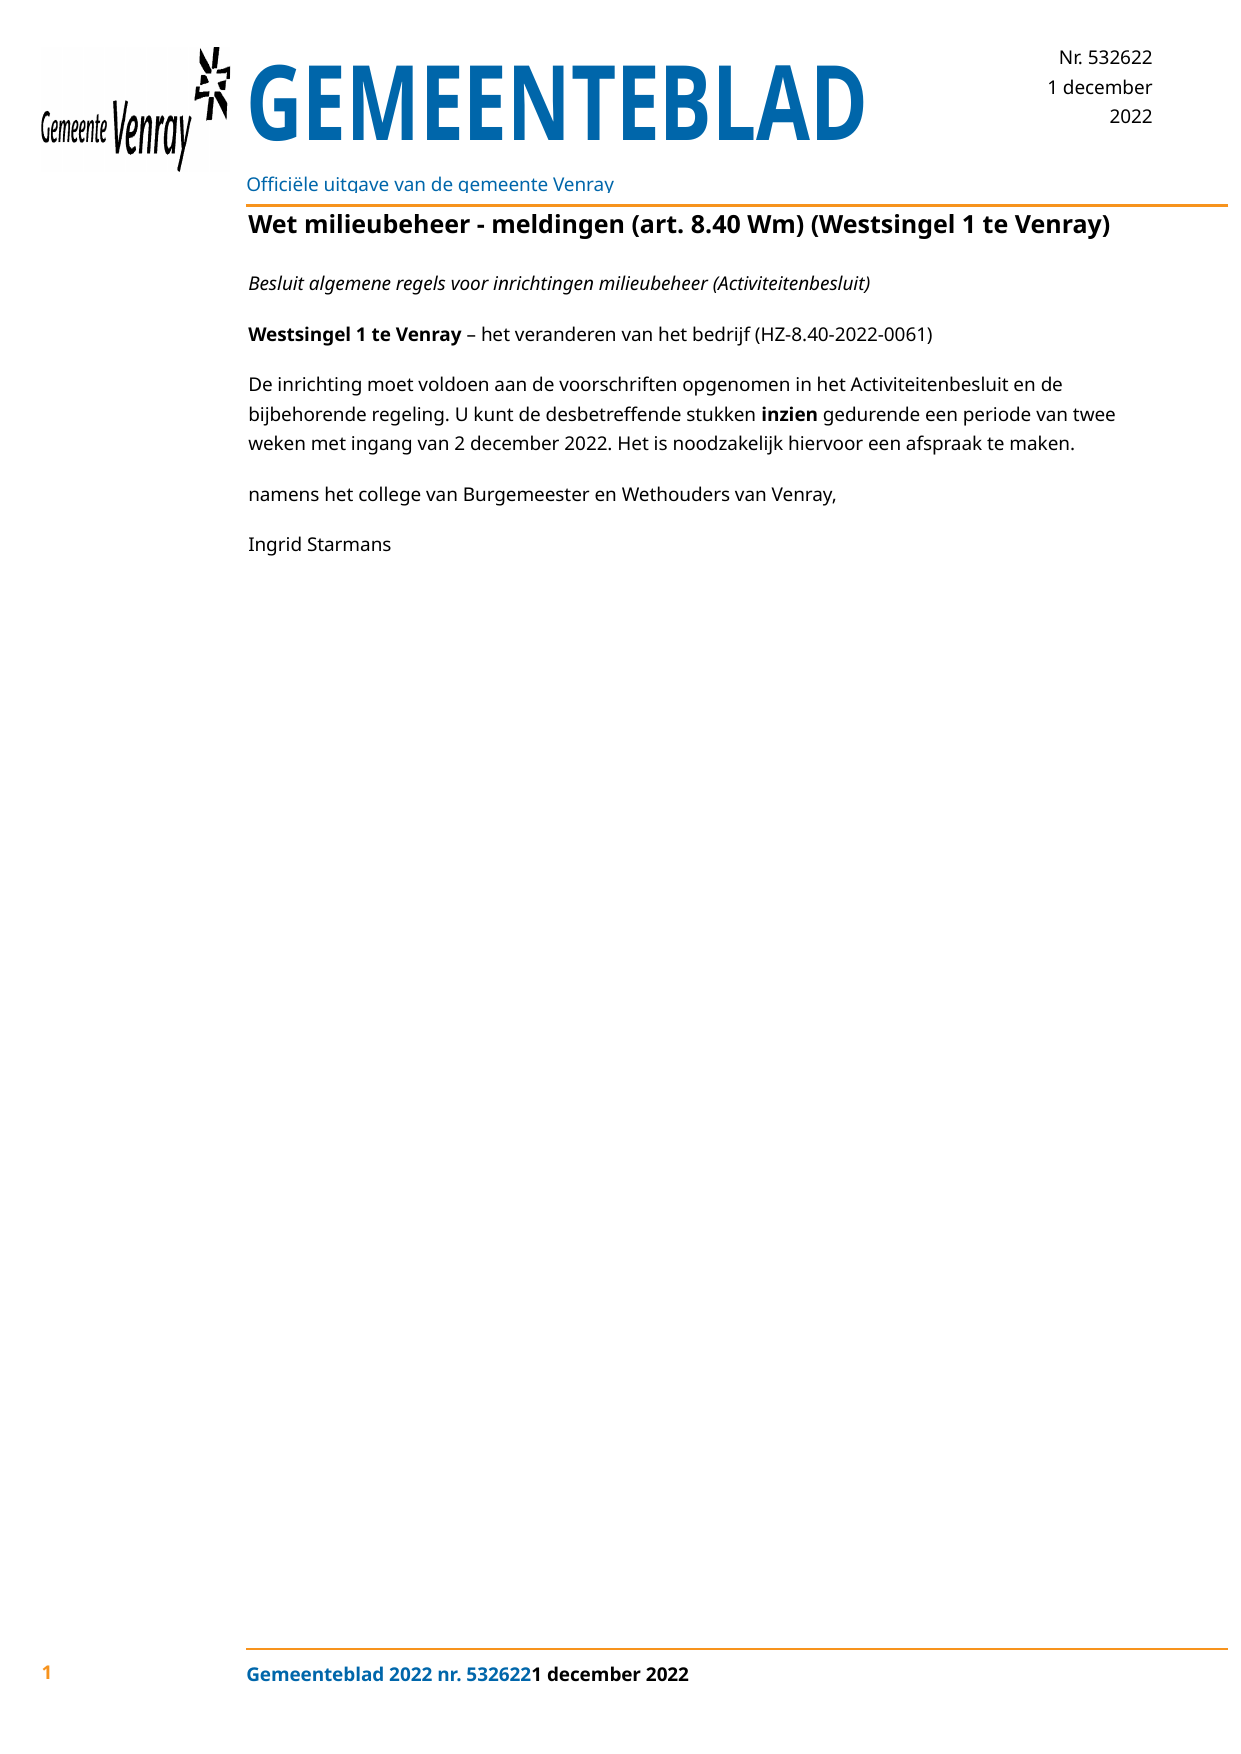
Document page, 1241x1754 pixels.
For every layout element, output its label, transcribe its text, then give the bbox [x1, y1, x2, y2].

text Besluit algemene regels voor inrichtingen milieubeheer (Activiteitenbesluit) [248, 270, 1152, 296]
text Westsingel 1 te Venray – het veranderen van het bedrijf (HZ-8.40-2022-0061) [248, 321, 1152, 346]
text Ingrid Starmans [248, 531, 1152, 557]
text namens het college van Burgemeester en Wethouders van Venray, [248, 481, 1152, 506]
text De inrichting moet voldoen aan de voorschriften opgenomen in het Activiteitenbesluit en de bijbehorende regeling. U kunt de desbetreffende stukken inzien gedurende een periode van twee weken met ingang van 2 december 2022. Het is noodzakelijk hiervoor een afspraak te maken. [248, 371, 1152, 456]
text Wet milieubeheer - meldingen (art. 8.40 Wm) (Westsingel 1 te Venray) [248, 207, 1152, 241]
picture [41, 47, 231, 172]
